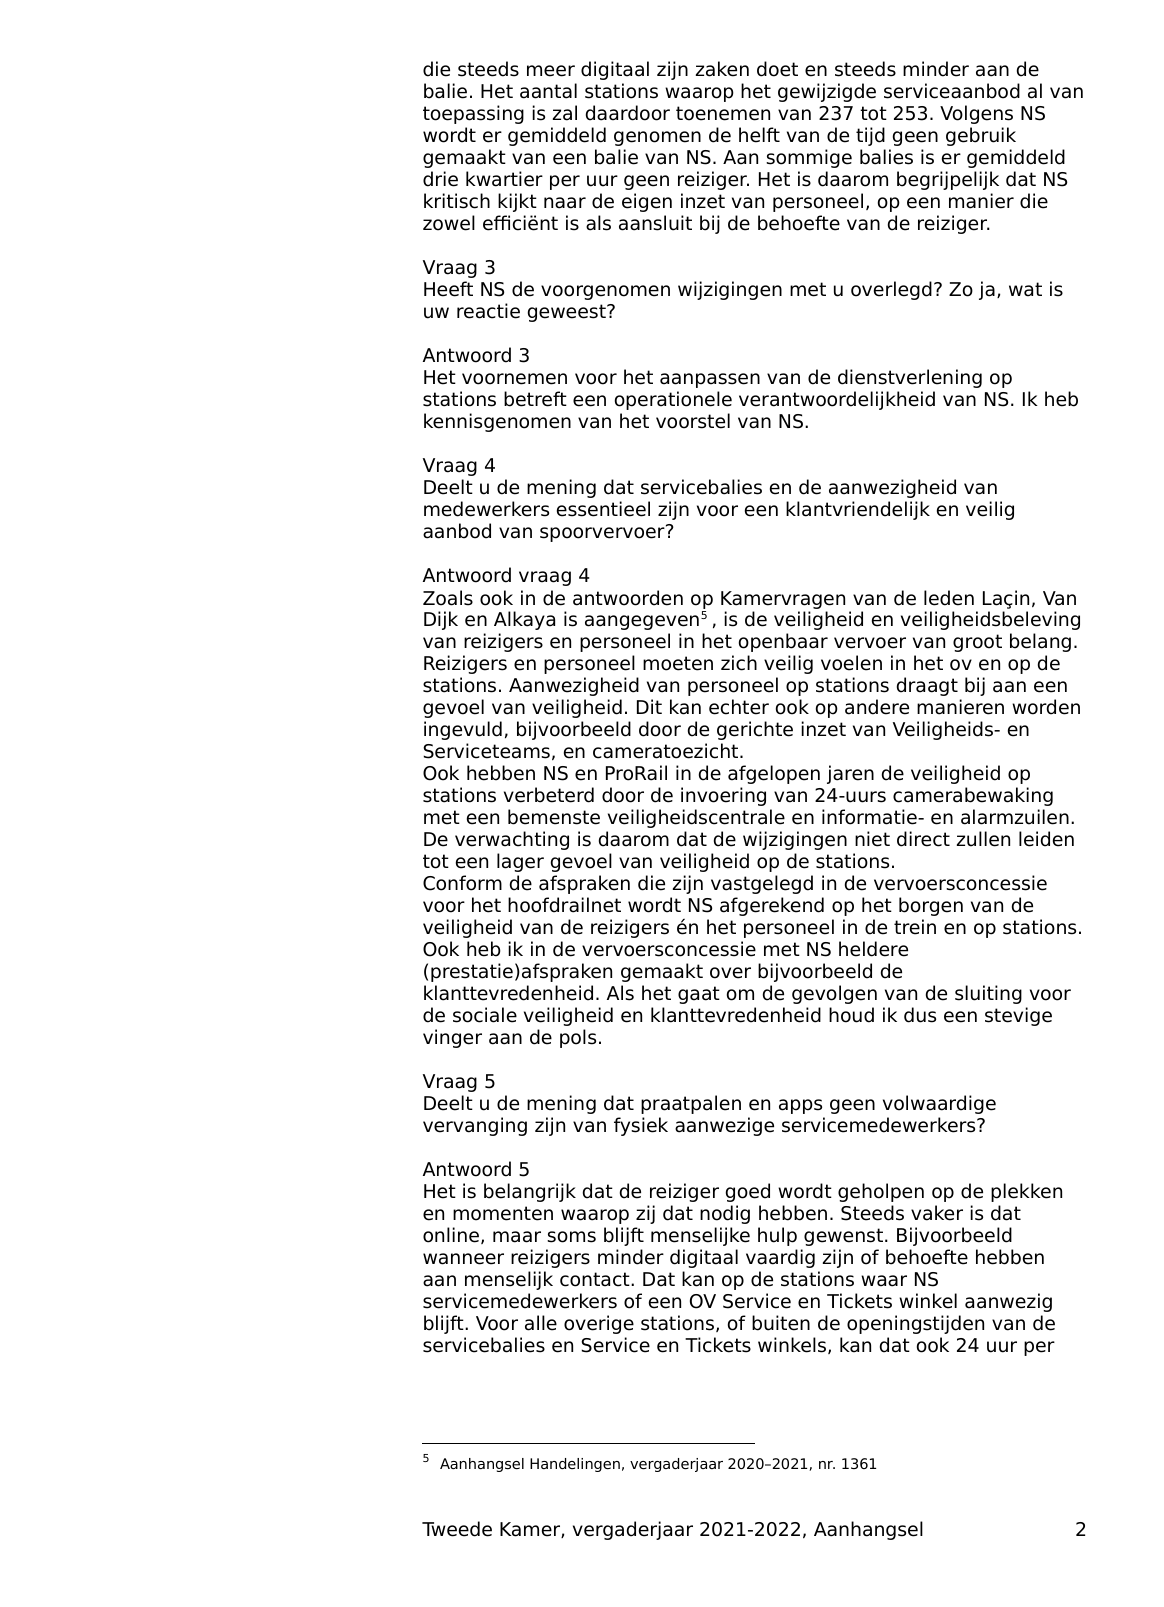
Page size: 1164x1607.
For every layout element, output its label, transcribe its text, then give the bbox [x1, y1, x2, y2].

text die steeds meer digitaal zijn zaken doet en steeds minder aan de balie. Het aantal stations waarop het gewijzigde serviceaanbod al van toepassing is zal daardoor toenemen van 237 tot 253. Volgens NS wordt er gemiddeld genomen de helft van de tijd geen gebruik gemaakt van een balie van NS. Aan sommige balies is er gemiddeld drie kwartier per uur geen reiziger. Het is daarom begrijpelijk dat NS kritisch kijkt naar de eigen inzet van personeel, op een manier die zowel efficiënt is als aansluit bij de behoefte van de reiziger. [422, 59, 1087, 235]
text Deelt u de mening dat servicebalies en de aanwezigheid van medewerkers essentieel zijn voor een klantvriendelijk en veilig aanbod van spoorvervoer? [422, 477, 1087, 543]
text Heeft NS de voorgenomen wijzigingen met u overlegd? Zo ja, wat is uw reactie geweest? [422, 279, 1087, 323]
text Conform de afspraken die zijn vastgelegd in de vervoersconcessie voor het hoofdrailnet wordt NS afgerekend op het borgen van de veiligheid van de reizigers én het personeel in de trein en op stations. Ook heb ik in de vervoersconcessie met NS heldere (prestatie)afspraken gemaakt over bijvoorbeeld de klanttevredenheid. Als het gaat om de gevolgen van de sluiting voor de sociale veiligheid en klanttevredenheid houd ik dus een stevige vinger aan de pols. [422, 873, 1087, 1049]
text Vraag 5 [422, 1071, 1087, 1093]
text Antwoord 5 [422, 1159, 1087, 1181]
text Vraag 3 [422, 257, 1087, 279]
text Antwoord 3 [422, 345, 1087, 367]
text Het is belangrijk dat de reiziger goed wordt geholpen op de plekken en momenten waarop zij dat nodig hebben. Steeds vaker is dat online, maar soms blijft menselijke hulp gewenst. Bijvoorbeeld wanneer reizigers minder digitaal vaardig zijn of behoefte hebben aan menselijk contact. Dat kan op de stations waar NS servicemedewerkers of een OV Service en Tickets winkel aanwezig blijft. Voor alle overige stations, of buiten de openingstijden van de servicebalies en Service en Tickets winkels, kan dat ook 24 uur per [422, 1181, 1087, 1357]
text Ook hebben NS en ProRail in de afgelopen jaren de veiligheid op stations verbeterd door de invoering van 24-uurs camerabewaking met een bemenste veiligheidscentrale en informatie- en alarmzuilen. De verwachting is daarom dat de wijzigingen niet direct zullen leiden tot een lager gevoel van veiligheid op de stations. [422, 763, 1087, 873]
text Het voornemen voor het aanpassen van de dienstverlening op stations betreft een operationele verantwoordelijkheid van NS. Ik heb kennisgenomen van het voorstel van NS. [422, 367, 1087, 433]
text Vraag 4 [422, 455, 1087, 477]
text Deelt u de mening dat praatpalen en apps geen volwaardige vervanging zijn van fysiek aanwezige servicemedewerkers? [422, 1093, 1087, 1137]
text Antwoord vraag 4 [422, 565, 1087, 587]
text Aanhangsel Handelingen, vergaderjaar 2020–2021, nr. 1361 [422, 1452, 1087, 1474]
text Zoals ook in de antwoorden op Kamervragen van de leden Laçin, Van Dijk en Alkaya is aangegeven, is de veiligheid en veiligheidsbeleving van reizigers en personeel in het openbaar vervoer van groot belang. Reizigers en personeel moeten zich veilig voelen in het ov en op de stations. Aanwezigheid van personeel op stations draagt bij aan een gevoel van veiligheid. Dit kan echter ook op andere manieren worden ingevuld, bijvoorbeeld door de gerichte inzet van Veiligheids- en Serviceteams, en cameratoezicht. [422, 587, 1087, 763]
